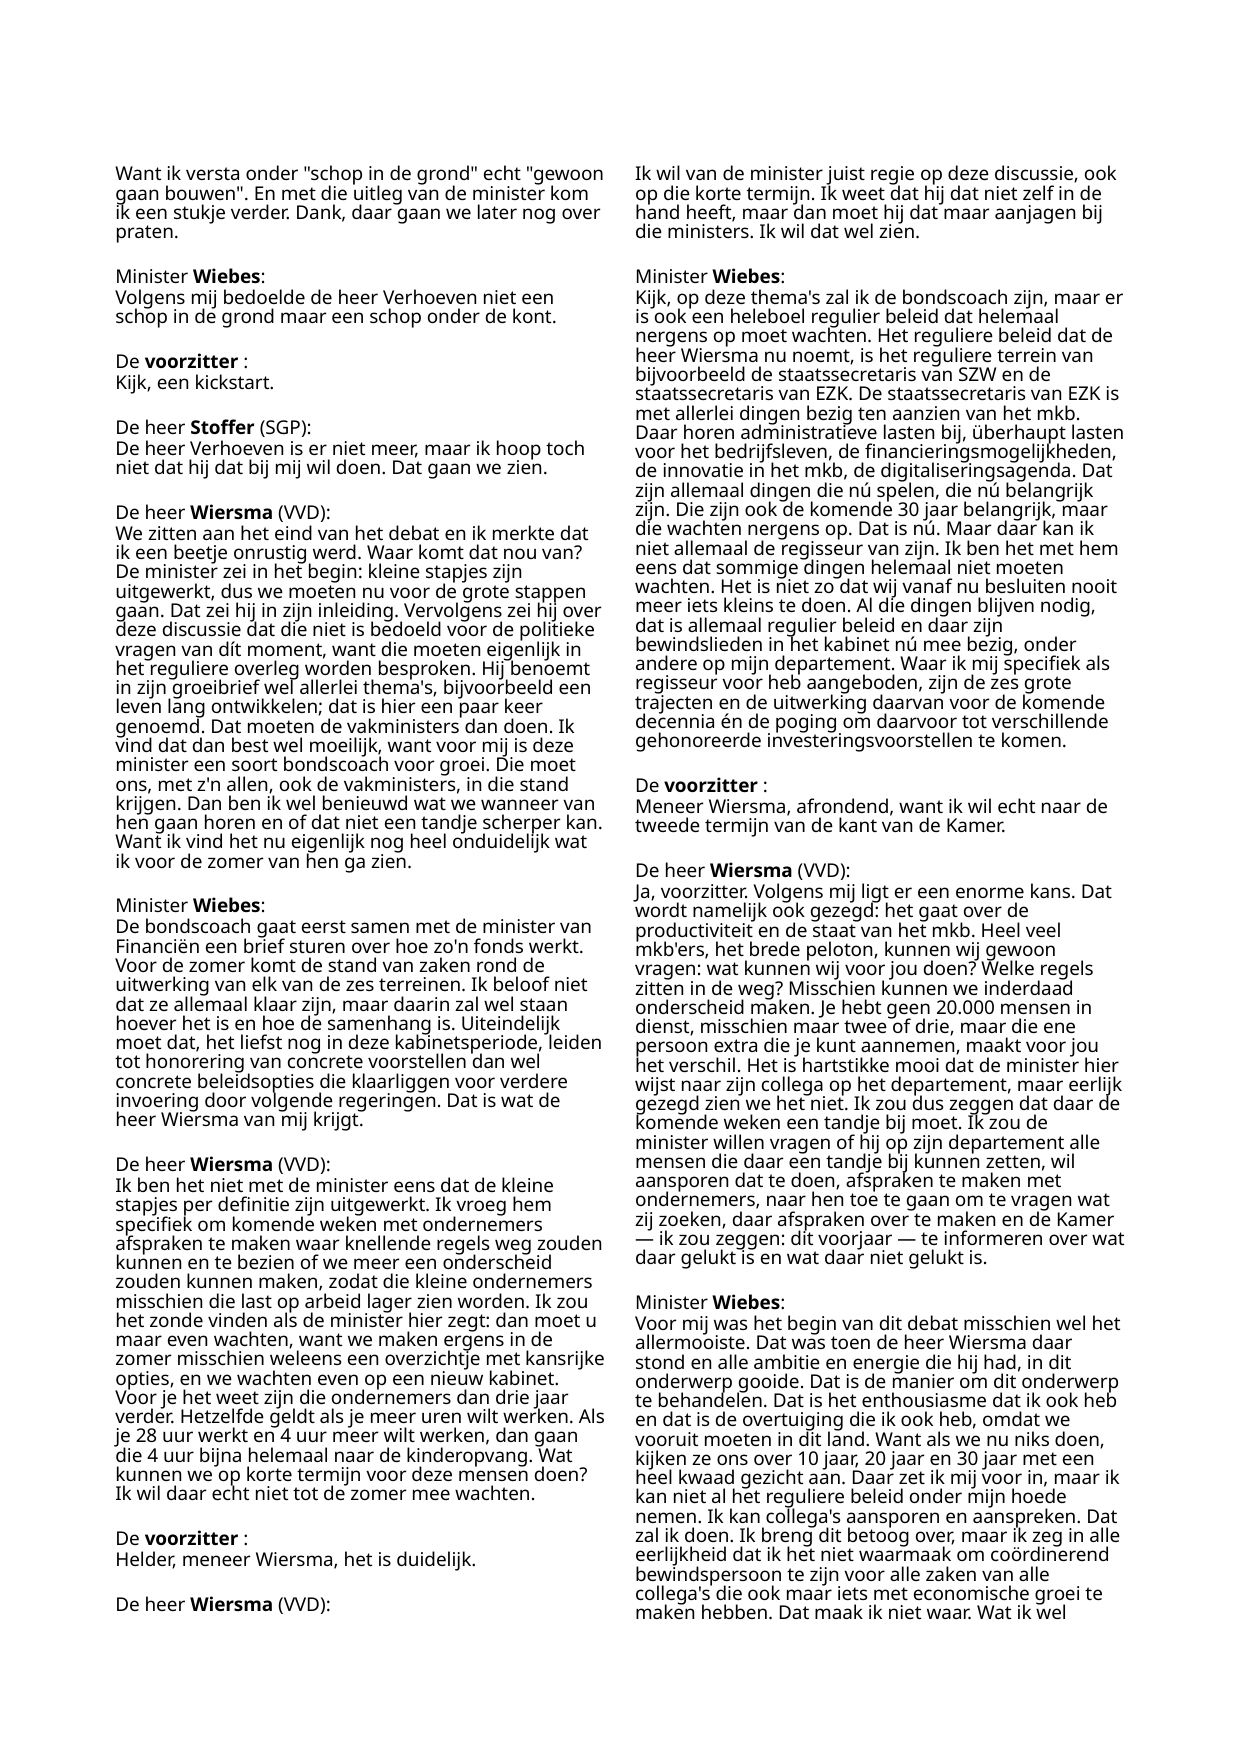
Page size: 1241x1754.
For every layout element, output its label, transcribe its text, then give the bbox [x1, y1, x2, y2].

text De heer Wiersma (VVD): [115, 1151, 605, 1177]
text De voorzitter : [115, 1525, 605, 1551]
text De voorzitter : [635, 772, 1125, 798]
text Ja, voorzitter. Volgens mij ligt er een enorme kans. Dat wordt namelijk ook gezegd: het gaat over de productiviteit en de staat van het mkb. Heel veel mkb'ers, het brede peloton, kunnen wij gewoon vragen: wat kunnen wij voor jou doen? Welke regels zitten in de weg? Misschien kunnen we inderdaad onderscheid maken. Je hebt geen 20.000 mensen in dienst, misschien maar twee of drie, maar die ene persoon extra die je kunt aannemen, maakt voor jou het verschil. Het is hartstikke mooi dat de minister hier wijst naar zijn collega op het departement, maar eerlijk gezegd zien we het niet. Ik zou dus zeggen dat daar de komende weken een tandje bij moet. Ik zou de minister willen vragen of hij op zijn departement alle mensen die daar een tandje bij kunnen zetten, wil aansporen dat te doen, afspraken te maken met ondernemers, naar hen toe te gaan om te vragen wat zij zoeken, daar afspraken over te maken en de Kamer — ik zou zeggen: dit voorjaar — te informeren over wat daar gelukt is en wat daar niet gelukt is. [635, 883, 1125, 1268]
text De bondscoach gaat eerst samen met de minister van Financiën een brief sturen over hoe zo'n fonds werkt. Voor de zomer komt de stand van zaken rond de uitwerking van elk van de zes terreinen. Ik beloof niet dat ze allemaal klaar zijn, maar daarin zal wel staan hoever het is en hoe de samenhang is. Uiteindelijk moet dat, het liefst nog in deze kabinetsperiode, leiden tot honorering van concrete voorstellen dan wel concrete beleidsopties die klaarliggen voor verdere invoering door volgende regeringen. Dat is wat de heer Wiersma van mij krijgt. [115, 918, 605, 1130]
text De heer Wiersma (VVD): [115, 499, 605, 525]
text Ik wil van de minister juist regie op deze discussie, ook op die korte termijn. Ik weet dat hij dat niet zelf in de hand heeft, maar dan moet hij dat maar aanjagen bij die ministers. Ik wil dat wel zien. [635, 165, 1125, 242]
text De heer Stoffer (SGP): [115, 414, 605, 440]
text We zitten aan het eind van het debat en ik merkte dat ik een beetje onrustig werd. Waar komt dat nou van? De minister zei in het begin: kleine stapjes zijn uitgewerkt, dus we moeten nu voor de grote stappen gaan. Dat zei hij in zijn inleiding. Vervolgens zei hij over deze discussie dat die niet is bedoeld voor de politieke vragen van dít moment, want die moeten eigenlijk in het reguliere overleg worden besproken. Hij benoemt in zijn groeibrief wel allerlei thema's, bijvoorbeeld een leven lang ontwikkelen; dat is hier een paar keer genoemd. Dat moeten de vakministers dan doen. Ik vind dat dan best wel moeilijk, want voor mij is deze minister een soort bondscoach voor groei. Die moet ons, met z'n allen, ook de vakministers, in die stand krijgen. Dan ben ik wel benieuwd wat we wanneer van hen gaan horen en of dat niet een tandje scherper kan. Want ik vind het nu eigenlijk nog heel onduidelijk wat ik voor de zomer van hen ga zien. [115, 525, 605, 872]
text De heer Wiersma (VVD): [635, 857, 1125, 883]
text Ik ben het niet met de minister eens dat de kleine stapjes per definitie zijn uitgewerkt. Ik vroeg hem specifiek om komende weken met ondernemers afspraken te maken waar knellende regels weg zouden kunnen en te bezien of we meer een onderscheid zouden kunnen maken, zodat die kleine ondernemers misschien die last op arbeid lager zien worden. Ik zou het zonde vinden als de minister hier zegt: dan moet u maar even wachten, want we maken ergens in de zomer misschien weleens een overzichtje met kansrijke opties, en we wachten even op een nieuw kabinet. Voor je het weet zijn die ondernemers dan drie jaar verder. Hetzelfde geldt als je meer uren wilt werken. Als je 28 uur werkt en 4 uur meer wilt werken, dan gaan die 4 uur bijna helemaal naar de kinderopvang. Wat kunnen we op korte termijn voor deze mensen doen? Ik wil daar echt niet tot de zomer mee wachten. [115, 1177, 605, 1504]
text Want ik versta onder "schop in de grond" echt "gewoon gaan bouwen". En met die uitleg van de minister kom ik een stukje verder. Dank, daar gaan we later nog over praten. [115, 165, 605, 242]
text Kijk, op deze thema's zal ik de bondscoach zijn, maar er is ook een heleboel regulier beleid dat helemaal nergens op moet wachten. Het reguliere beleid dat de heer Wiersma nu noemt, is het reguliere terrein van bijvoorbeeld de staatssecretaris van SZW en de staatssecretaris van EZK. De staatssecretaris van EZK is met allerlei dingen bezig ten aanzien van het mkb. Daar horen administratieve lasten bij, überhaupt lasten voor het bedrijfsleven, de financieringsmogelijkheden, de innovatie in het mkb, de digitaliseringsagenda. Dat zijn allemaal dingen die nú spelen, die nú belangrijk zijn. Die zijn ook de komende 30 jaar belangrijk, maar die wachten nergens op. Dat is nú. Maar daar kan ik niet allemaal de regisseur van zijn. Ik ben het met hem eens dat sommige dingen helemaal niet moeten wachten. Het is niet zo dat wij vanaf nu besluiten nooit meer iets kleins te doen. Al die dingen blijven nodig, dat is allemaal regulier beleid en daar zijn bewindslieden in het kabinet nú mee bezig, onder andere op mijn departement. Waar ik mij specifiek als regisseur voor heb aangeboden, zijn de zes grote trajecten en de uitwerking daarvan voor de komende decennia én de poging om daarvoor tot verschillende gehonoreerde investeringsvoorstellen te komen. [635, 289, 1125, 751]
text Minister Wiebes: [635, 1289, 1125, 1315]
text De voorzitter : [115, 348, 605, 374]
text Voor mij was het begin van dit debat misschien wel het allermooiste. Dat was toen de heer Wiersma daar stond en alle ambitie en energie die hij had, in dit onderwerp gooide. Dat is de manier om dit onderwerp te behandelen. Dat is het enthousiasme dat ik ook heb en dat is de overtuiging die ik ook heb, omdat we vooruit moeten in dit land. Want als we nu niks doen, kijken ze ons over 10 jaar, 20 jaar en 30 jaar met een heel kwaad gezicht aan. Daar zet ik mij voor in, maar ik kan niet al het reguliere beleid onder mijn hoede nemen. Ik kan collega's aansporen en aanspreken. Dat zal ik doen. Ik breng dit betoog over, maar ik zeg in alle eerlijkheid dat ik het niet waarmaak om coördinerend bewindspersoon te zijn voor alle zaken van alle collega's die ook maar iets met economische groei te maken hebben. Dat maak ik niet waar. Wat ik wel [635, 1315, 1125, 1623]
text Volgens mij bedoelde de heer Verhoeven niet een schop in de grond maar een schop onder de kont. [115, 289, 605, 327]
text Kijk, een kickstart. [115, 374, 605, 393]
text Minister Wiebes: [635, 263, 1125, 289]
text Minister Wiebes: [115, 893, 605, 918]
text De heer Verhoeven is er niet meer, maar ik hoop toch niet dat hij dat bij mij wil doen. Dat gaan we zien. [115, 440, 605, 478]
text Minister Wiebes: [115, 263, 605, 289]
text De heer Wiersma (VVD): [115, 1591, 605, 1617]
text Helder, meneer Wiersma, het is duidelijk. [115, 1551, 605, 1570]
text Meneer Wiersma, afrondend, want ik wil echt naar de tweede termijn van de kant van de Kamer. [635, 798, 1125, 837]
